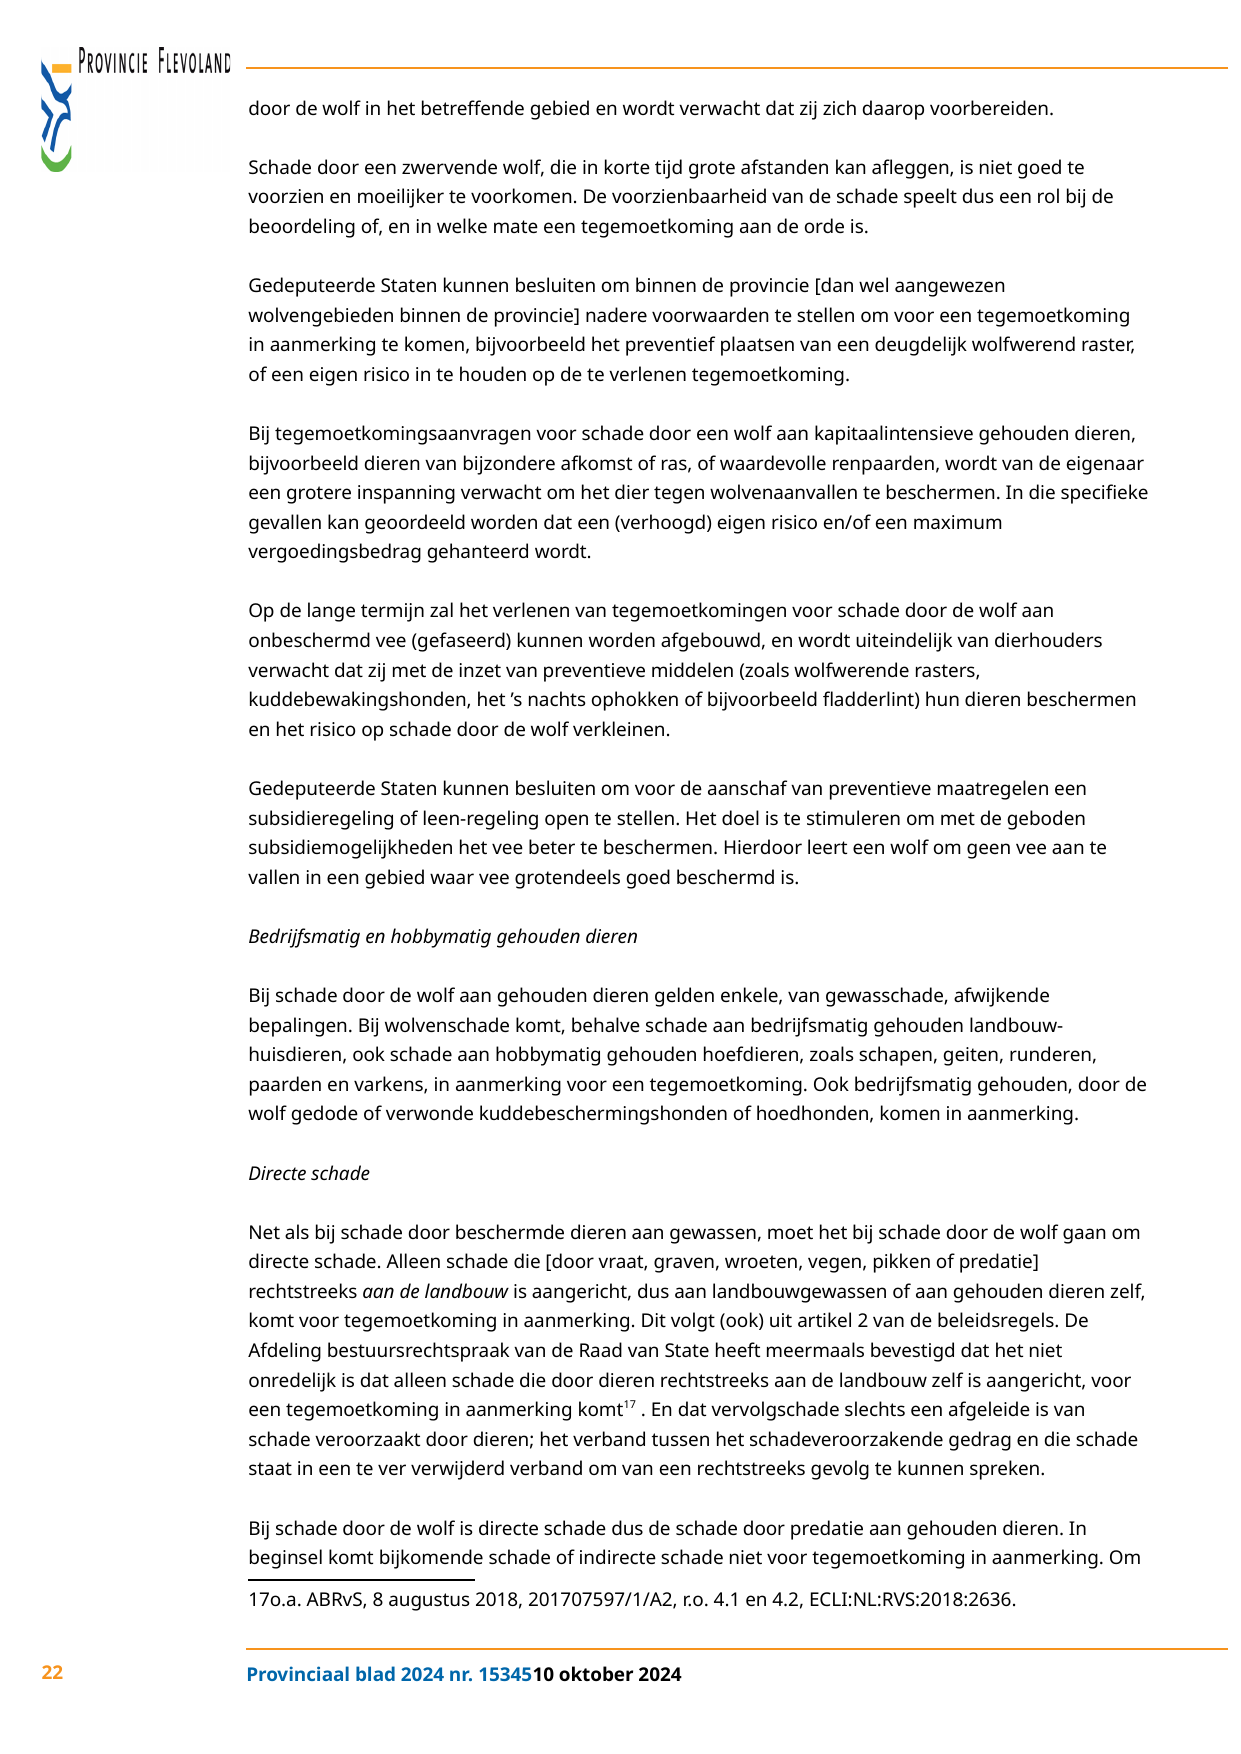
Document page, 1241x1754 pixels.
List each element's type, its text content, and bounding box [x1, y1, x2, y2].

picture [41, 47, 231, 172]
text Directe schade [248, 1160, 1152, 1186]
text Bedrijfsmatig en hobbymatig gehouden dieren [248, 923, 1152, 949]
text Bij schade door de wolf aan gehouden dieren gelden enkele, van gewasschade, afwijkende bepalingen. Bij wolvenschade komt, behalve schade aan bedrijfsmatig gehouden landbouw-huisdieren, ook schade aan hobbymatig gehouden hoefdieren, zoals schapen, geiten, runderen, paarden en varkens, in aanmerking voor een tegemoetkoming. Ook bedrijfsmatig gehouden, door de wolf gedode of verwonde kuddebeschermingshonden of hoedhonden, komen in aanmerking. [248, 982, 1152, 1126]
text door de wolf in het betreffende gebied en wordt verwacht dat zij zich daarop voorbereiden. [248, 95, 1152, 121]
text Schade door een zwervende wolf, die in korte tijd grote afstanden kan afleggen, is niet goed te voorzien en moeilijker te voorkomen. De voorzienbaarheid van de schade speelt dus een rol bij de beoordeling of, en in welke mate een tegemoetkoming aan de orde is. [248, 154, 1152, 239]
text Bij schade door de wolf is directe schade dus de schade door predatie aan gehouden dieren. In beginsel komt bijkomende schade of indirecte schade niet voor tegemoetkoming in aanmerking. Om [248, 1515, 1152, 1570]
text Gedeputeerde Staten kunnen besluiten om binnen de provincie [dan wel aangewezen wolvengebieden binnen de provincie] nadere voorwaarden te stellen om voor een tegemoetkoming in aanmerking te komen, bijvoorbeeld het preventief plaatsen van een deugdelijk wolfwerend raster, of een eigen risico in te houden op de te verlenen tegemoetkoming. [248, 272, 1152, 387]
text Bij tegemoetkomingsaanvragen voor schade door een wolf aan kapitaalintensieve gehouden dieren, bijvoorbeeld dieren van bijzondere afkomst of ras, of waardevolle renpaarden, wordt van de eigenaar een grotere inspanning verwacht om het dier tegen wolvenaanvallen te beschermen. In die specifieke gevallen kan geoordeeld worden dat een (verhoogd) eigen risico en/of een maximum vergoedingsbedrag gehanteerd wordt. [248, 420, 1152, 564]
text o.a. ABRvS, 8 augustus 2018, 201707597/1/A2, r.o. 4.1 en 4.2, ECLI:NL:RVS:2018:2636. [248, 1586, 1152, 1612]
text Net als bij schade door beschermde dieren aan gewassen, moet het bij schade door de wolf gaan om directe schade. Alleen schade die [door vraat, graven, wroeten, vegen, pikken of predatie] rechtstreeks aan de landbouw is aangericht, dus aan landbouwgewassen of aan gehouden dieren zelf, komt voor tegemoetkoming in aanmerking. Dit volgt (ook) uit artikel 2 van de beleidsregels. De Afdeling bestuursrechtspraak van de Raad van State heeft meermaals bevestigd dat het niet onredelijk is dat alleen schade die door dieren rechtstreeks aan de landbouw zelf is aangericht, voor een tegemoetkoming in aanmerking komt . En dat vervolgschade slechts een afgeleide is van schade veroorzaakt door dieren; het verband tussen het schadeveroorzakende gedrag en die schade staat in een te ver verwijderd verband om van een rechtstreeks gevolg te kunnen spreken. [248, 1219, 1152, 1481]
text Gedeputeerde Staten kunnen besluiten om voor de aanschaf van preventieve maatregelen een subsidieregeling of leen-regeling open te stellen. Het doel is te stimuleren om met de geboden subsidiemogelijkheden het vee beter te beschermen. Hierdoor leert een wolf om geen vee aan te vallen in een gebied waar vee grotendeels goed beschermd is. [248, 775, 1152, 890]
text Op de lange termijn zal het verlenen van tegemoetkomingen voor schade door de wolf aan onbeschermd vee (gefaseerd) kunnen worden afgebouwd, en wordt uiteindelijk van dierhouders verwacht dat zij met de inzet van preventieve middelen (zoals wolfwerende rasters, kuddebewakingshonden, het ’s nachts ophokken of bijvoorbeeld fladderlint) hun dieren beschermen en het risico op schade door de wolf verkleinen. [248, 598, 1152, 742]
